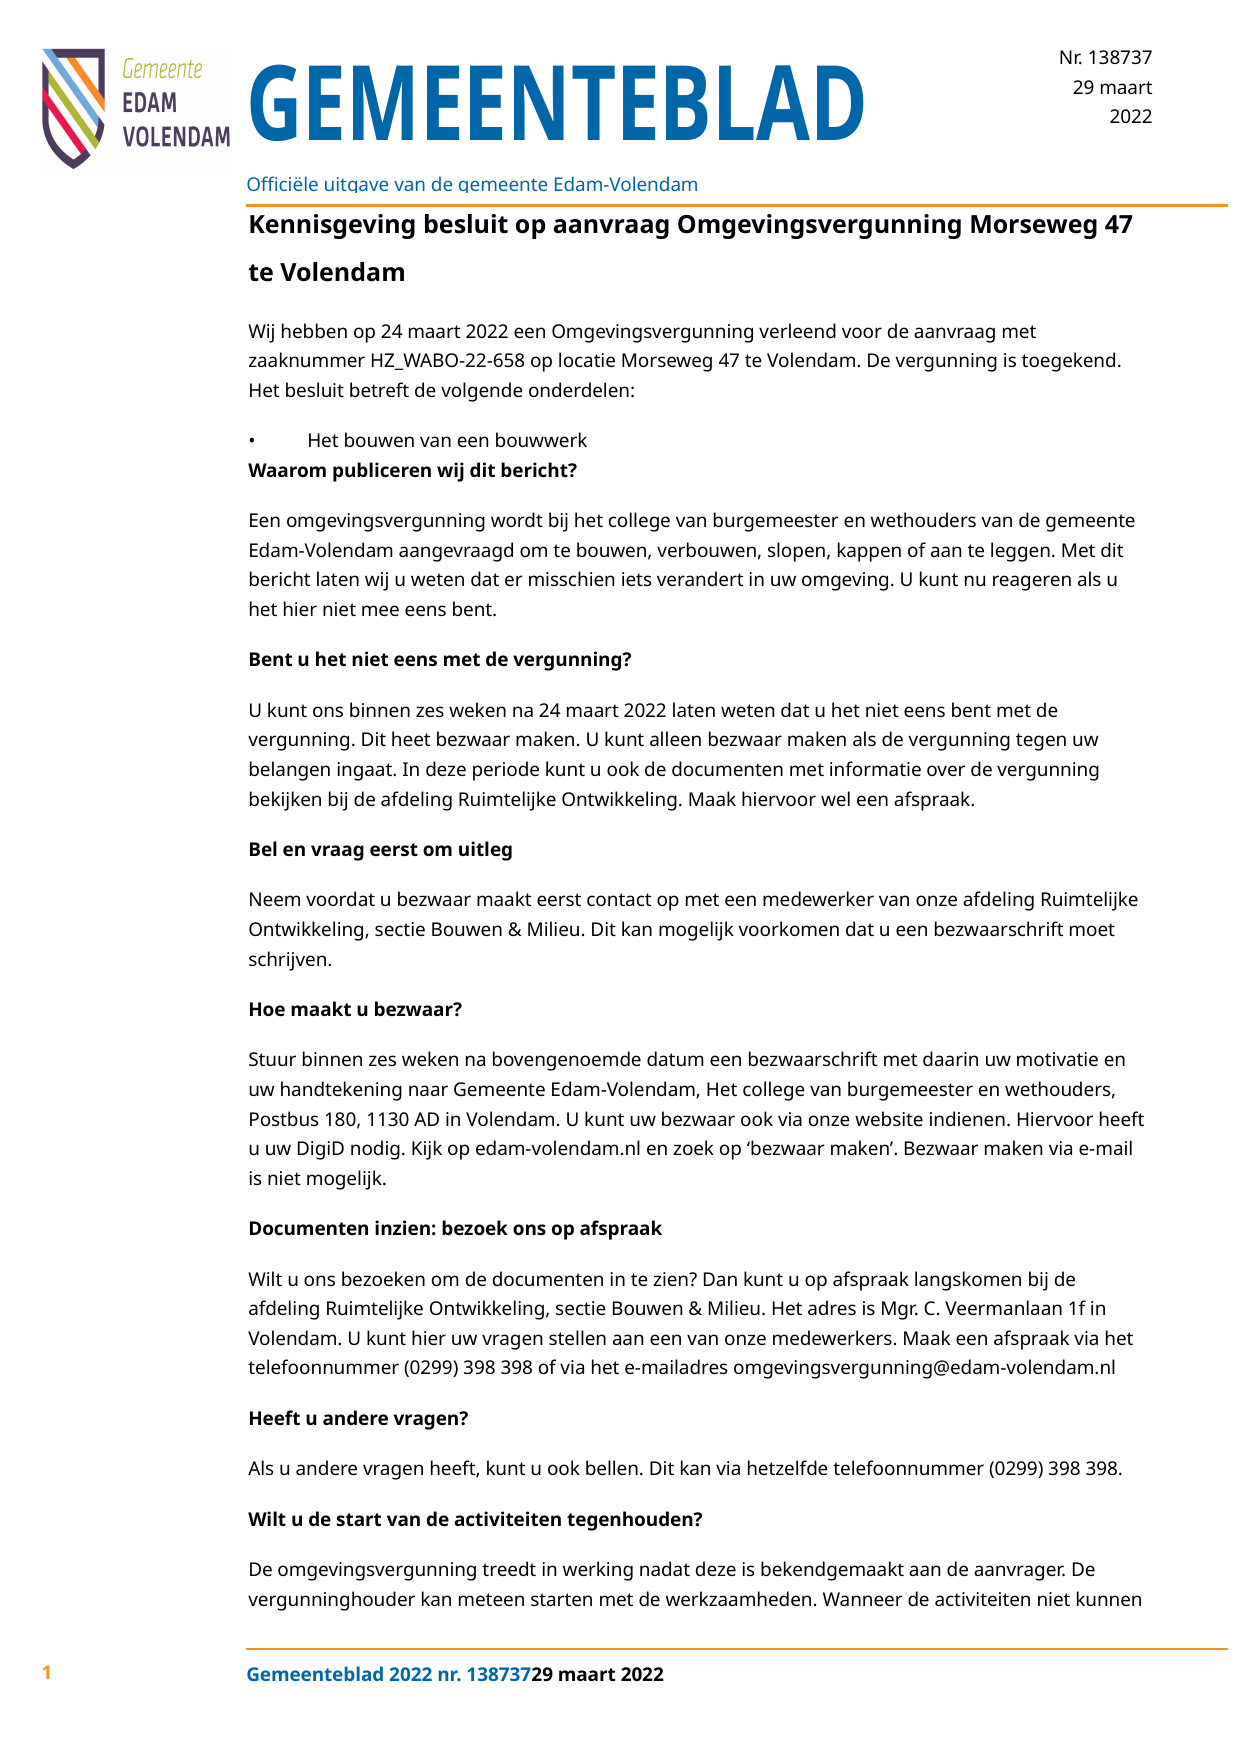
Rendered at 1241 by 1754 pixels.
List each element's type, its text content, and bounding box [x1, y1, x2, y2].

text Een omgevingsvergunning wordt bij het college van burgemeester en wethouders van de gemeente Edam-Volendam aangevraagd om te bouwen, verbouwen, slopen, kappen of aan te leggen. Met dit bericht laten wij u weten dat er misschien iets verandert in uw omgeving. U kunt nu reageren als u het hier niet mee eens bent. [248, 507, 1152, 622]
text Kennisgeving besluit op aanvraag Omgevingsvergunning Morseweg 47 te Volendam [248, 207, 1152, 288]
text Bent u het niet eens met de vergunning? [248, 647, 1152, 672]
text Waarom publiceren wij dit bericht? [248, 457, 1152, 483]
list Het bouwen van een bouwwerk [248, 427, 1152, 453]
text Wilt u ons bezoeken om de documenten in te zien? Dan kunt u op afspraak langskomen bij de afdeling Ruimtelijke Ontwikkeling, sectie Bouwen & Milieu. Het adres is Mgr. C. Veermanlaan 1f in Volendam. U kunt hier uw vragen stellen aan een van onze medewerkers. Maak een afspraak via het telefoonnummer (0299) 398 398 of via het e-mailadres omgevingsvergunning@edam-volendam.nl [248, 1266, 1152, 1380]
text Bel en vraag eerst om uitleg [248, 836, 1152, 862]
picture [41, 47, 231, 172]
text Wij hebben op 24 maart 2022 een Omgevingsvergunning verleend voor de aanvraag met zaaknummer HZ_WABO-22-658 op locatie Morseweg 47 te Volendam. De vergunning is toegekend. Het besluit betreft de volgende onderdelen: [248, 318, 1152, 403]
text Stuur binnen zes weken na bovengenoemde datum een bezwaarschrift met daarin uw motivatie en uw handtekening naar Gemeente Edam-Volendam, Het college van burgemeester en wethouders, Postbus 180, 1130 AD in Volendam. U kunt uw bezwaar ook via onze website indienen. Hiervoor heeft u uw DigiD nodig. Kijk op edam-volendam.nl en zoek op ‘bezwaar maken’. Bezwaar maken via e-mail is niet mogelijk. [248, 1047, 1152, 1191]
text U kunt ons binnen zes weken na 24 maart 2022 laten weten dat u het niet eens bent met de vergunning. Dit heet bezwaar maken. U kunt alleen bezwaar maken als de vergunning tegen uw belangen ingaat. In deze periode kunt u ook de documenten met informatie over de vergunning bekijken bij de afdeling Ruimtelijke Ontwikkeling. Maak hiervoor wel een afspraak. [248, 697, 1152, 812]
text Wilt u de start van de activiteiten tegenhouden? [248, 1506, 1152, 1532]
text Heeft u andere vragen? [248, 1405, 1152, 1431]
text Als u andere vragen heeft, kunt u ook bellen. Dit kan via hetzelfde telefoonnummer (0299) 398 398. [248, 1455, 1152, 1481]
text Neem voordat u bezwaar maakt eerst contact op met een medewerker van onze afdeling Ruimtelijke Ontwikkeling, sectie Bouwen & Milieu. Dit kan mogelijk voorkomen dat u een bezwaarschrift moet schrijven. [248, 887, 1152, 972]
text Documenten inzien: bezoek ons op afspraak [248, 1215, 1152, 1241]
text Hoe maakt u bezwaar? [248, 996, 1152, 1022]
text De omgevingsvergunning treedt in werking nadat deze is bekendgemaakt aan de aanvrager. De vergunninghouder kan meteen starten met de werkzaamheden. Wanneer de activiteiten niet kunnen [248, 1556, 1152, 1612]
